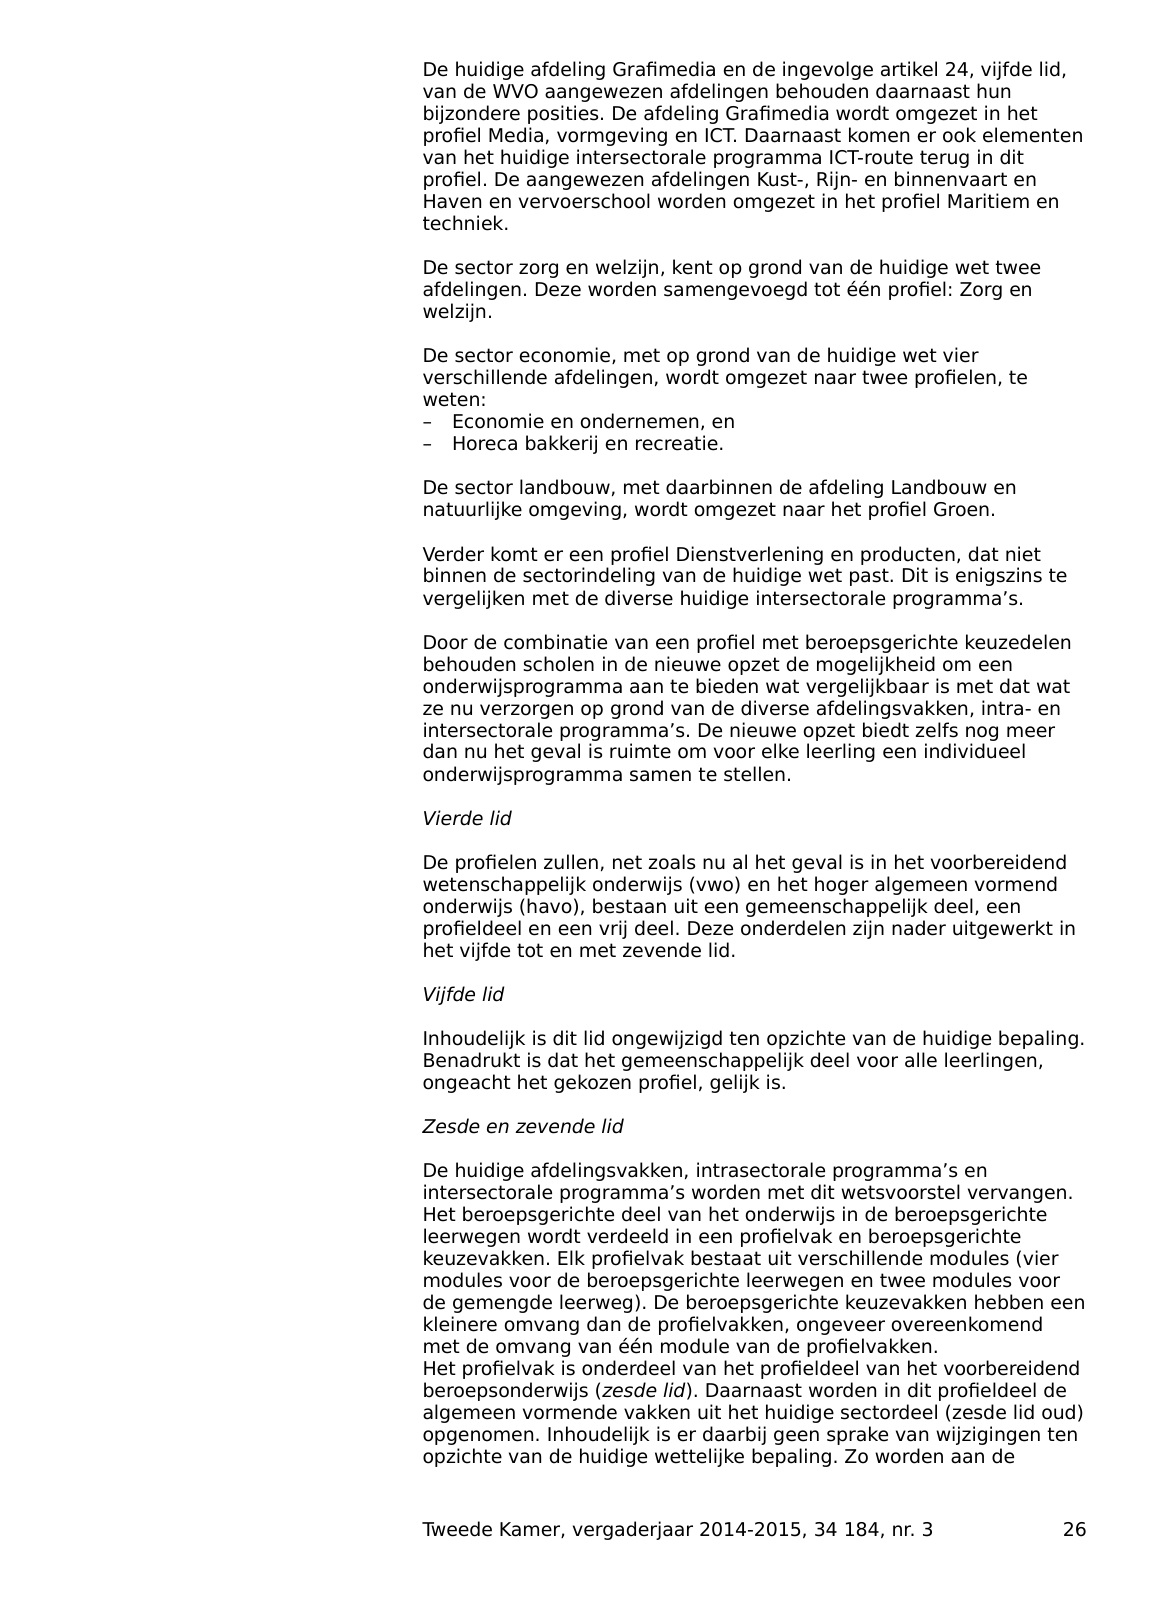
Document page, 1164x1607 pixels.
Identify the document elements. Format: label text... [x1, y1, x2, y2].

text De sector landbouw, met daarbinnen de afdeling Landbouw en natuurlijke omgeving, wordt omgezet naar het profiel Groen. [422, 477, 1087, 521]
subtitle Vierde lid [422, 808, 1087, 829]
text Door de combinatie van een profiel met beroepsgerichte keuzedelen behouden scholen in de nieuwe opzet de mogelijkheid om een onderwijsprogramma aan te bieden wat vergelijkbaar is met dat wat ze nu verzorgen op grond van de diverse afdelingsvakken, intra- en intersectorale programma’s. De nieuwe opzet biedt zelfs nog meer dan nu het geval is ruimte om voor elke leerling een individueel onderwijsprogramma samen te stellen. [422, 632, 1087, 785]
text De huidige afdeling Grafimedia en de ingevolge artikel 24, vijfde lid, van de WVO aangewezen afdelingen behouden daarnaast hun bijzondere posities. De afdeling Grafimedia wordt omgezet in het profiel Media, vormgeving en ICT. Daarnaast komen er ook elementen van het huidige intersectorale programma ICT-route terug in dit profiel. De aangewezen afdelingen Kust-, Rijn- en binnenvaart en Haven en vervoerschool worden omgezet in het profiel Maritiem en techniek. [422, 59, 1087, 235]
subtitle Zesde en zevende lid [422, 1116, 1087, 1138]
text De sector zorg en welzijn, kent op grond van de huidige wet twee afdelingen. Deze worden samengevoegd tot één profiel: Zorg en welzijn. [422, 257, 1087, 323]
text De huidige afdelingsvakken, intrasectorale programma’s en intersectorale programma’s worden met dit wetsvoorstel vervangen. Het beroepsgerichte deel van het onderwijs in de beroepsgerichte leerwegen wordt verdeeld in een profielvak en beroepsgerichte keuzevakken. Elk profielvak bestaat uit verschillende modules (vier modules voor de beroepsgerichte leerwegen en twee modules voor de gemengde leerweg). De beroepsgerichte keuzevakken hebben een kleinere omvang dan de profielvakken, ongeveer overeenkomend met de omvang van één module van de profielvakken. [422, 1160, 1087, 1358]
text De sector economie, met op grond van de huidige wet vier verschillende afdelingen, wordt omgezet naar twee profielen, te weten: [422, 345, 1087, 411]
text – Horeca bakkerij en recreatie. [422, 433, 1087, 455]
text – Economie en ondernemen, en [422, 411, 1087, 433]
text Verder komt er een profiel Dienstverlening en producten, dat niet binnen de sectorindeling van de huidige wet past. Dit is enigszins te vergelijken met de diverse huidige intersectorale programma’s. [422, 543, 1087, 609]
text Het profielvak is onderdeel van het profieldeel van het voorbereidend beroepsonderwijs (zesde lid). Daarnaast worden in dit profieldeel de algemeen vormende vakken uit het huidige sectordeel (zesde lid oud) opgenomen. Inhoudelijk is er daarbij geen sprake van wijzigingen ten opzichte van de huidige wettelijke bepaling. Zo worden aan de [422, 1358, 1087, 1468]
text De profielen zullen, net zoals nu al het geval is in het voorbereidend wetenschappelijk onderwijs (vwo) en het hoger algemeen vormend onderwijs (havo), bestaan uit een gemeenschappelijk deel, een profieldeel en een vrij deel. Deze onderdelen zijn nader uitgewerkt in het vijfde tot en met zevende lid. [422, 852, 1087, 962]
text Inhoudelijk is dit lid ongewijzigd ten opzichte van de huidige bepaling. Benadrukt is dat het gemeenschappelijk deel voor alle leerlingen, ongeacht het gekozen profiel, gelijk is. [422, 1028, 1087, 1094]
subtitle Vijfde lid [422, 984, 1087, 1006]
